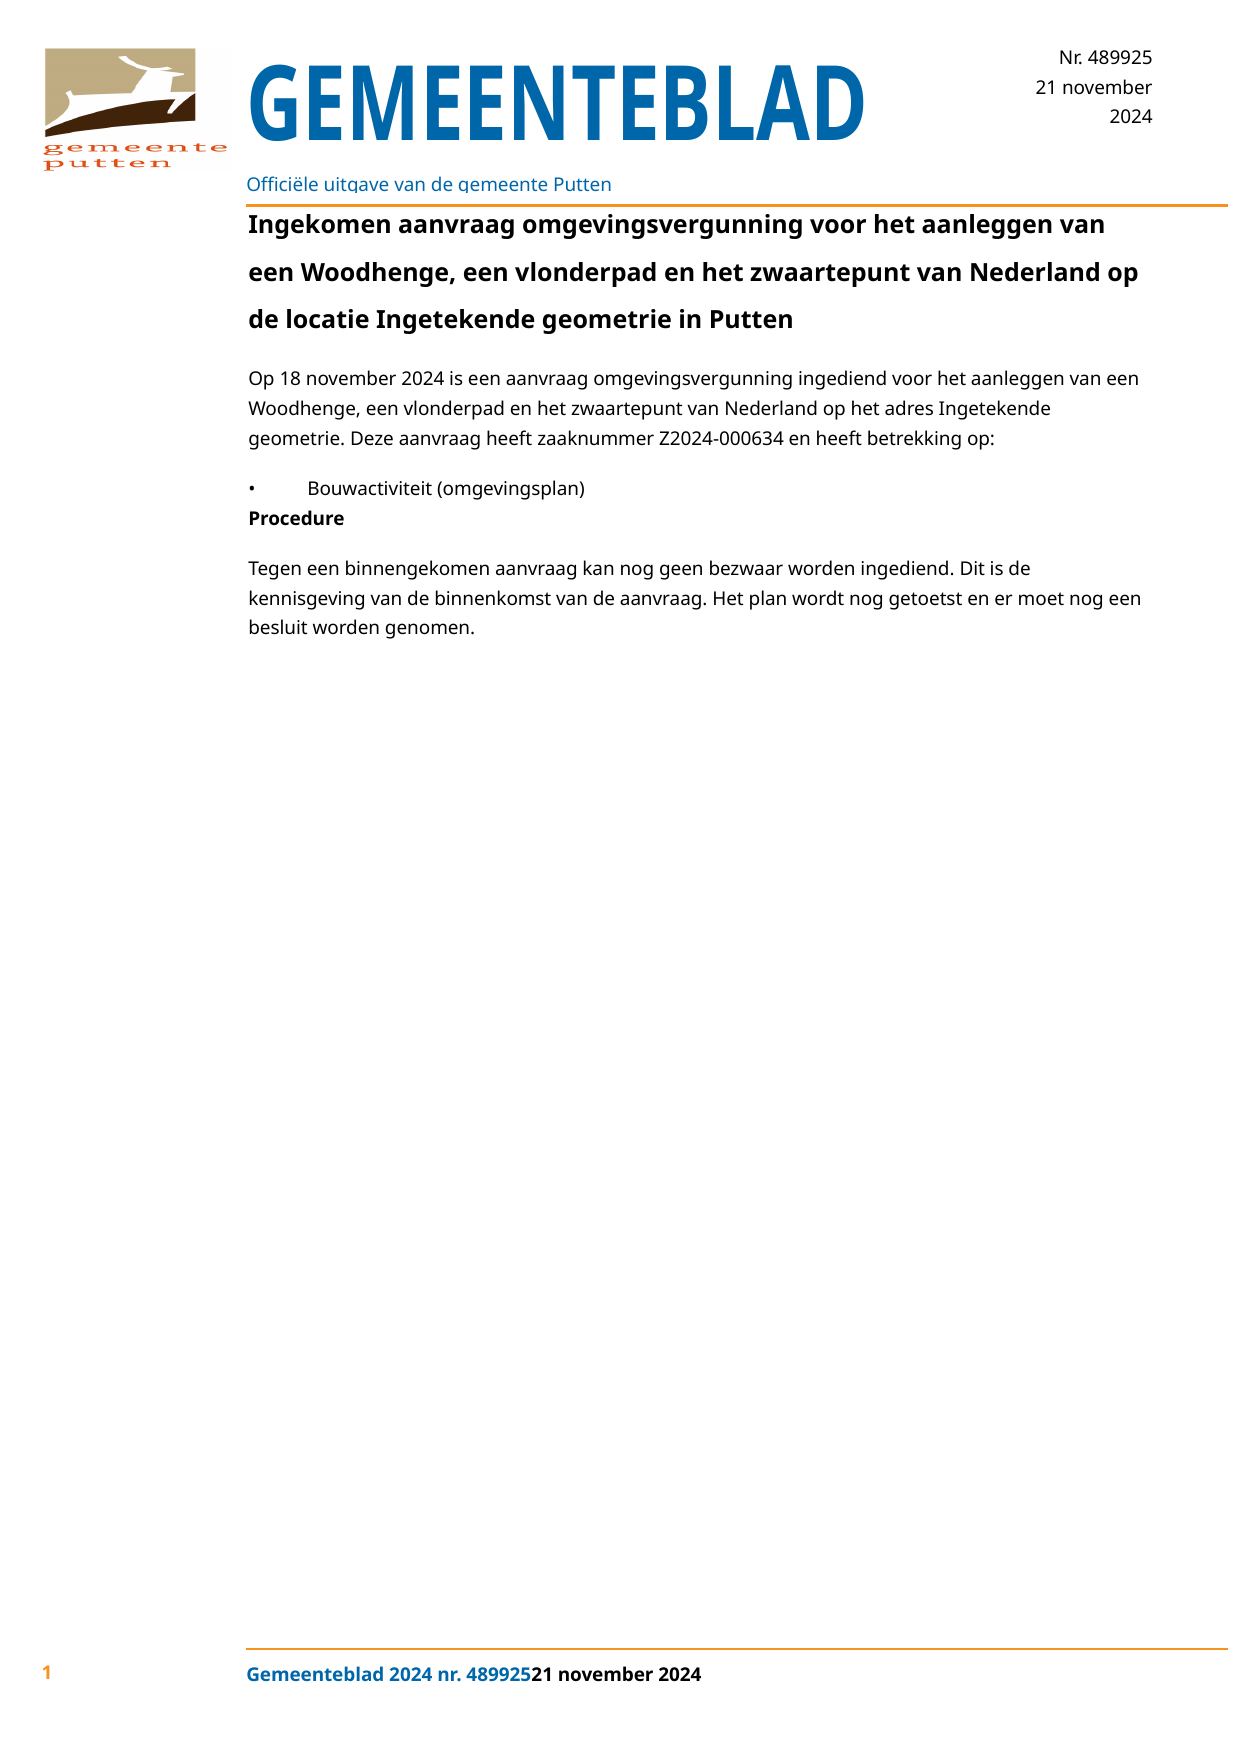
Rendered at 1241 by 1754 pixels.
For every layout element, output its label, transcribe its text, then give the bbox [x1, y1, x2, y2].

text Op 18 november 2024 is een aanvraag omgevingsvergunning ingediend voor het aanleggen van een Woodhenge, een vlonderpad en het zwaartepunt van Nederland op het adres Ingetekende geometrie. Deze aanvraag heeft zaaknummer Z2024-000634 en heeft betrekking op: [248, 366, 1152, 450]
list Bouwactiviteit (omgevingsplan) [248, 475, 1152, 501]
text Tegen een binnengekomen aanvraag kan nog geen bezwaar worden ingediend. Dit is de kennisgeving van de binnenkomst van de aanvraag. Het plan wordt nog getoetst en er moet nog een besluit worden genomen. [248, 555, 1152, 640]
text Procedure [248, 505, 1152, 530]
picture [41, 47, 231, 172]
text Ingekomen aanvraag omgevingsvergunning voor het aanleggen van een Woodhenge, een vlonderpad en het zwaartepunt van Nederland op de locatie Ingetekende geometrie in Putten [248, 207, 1152, 336]
